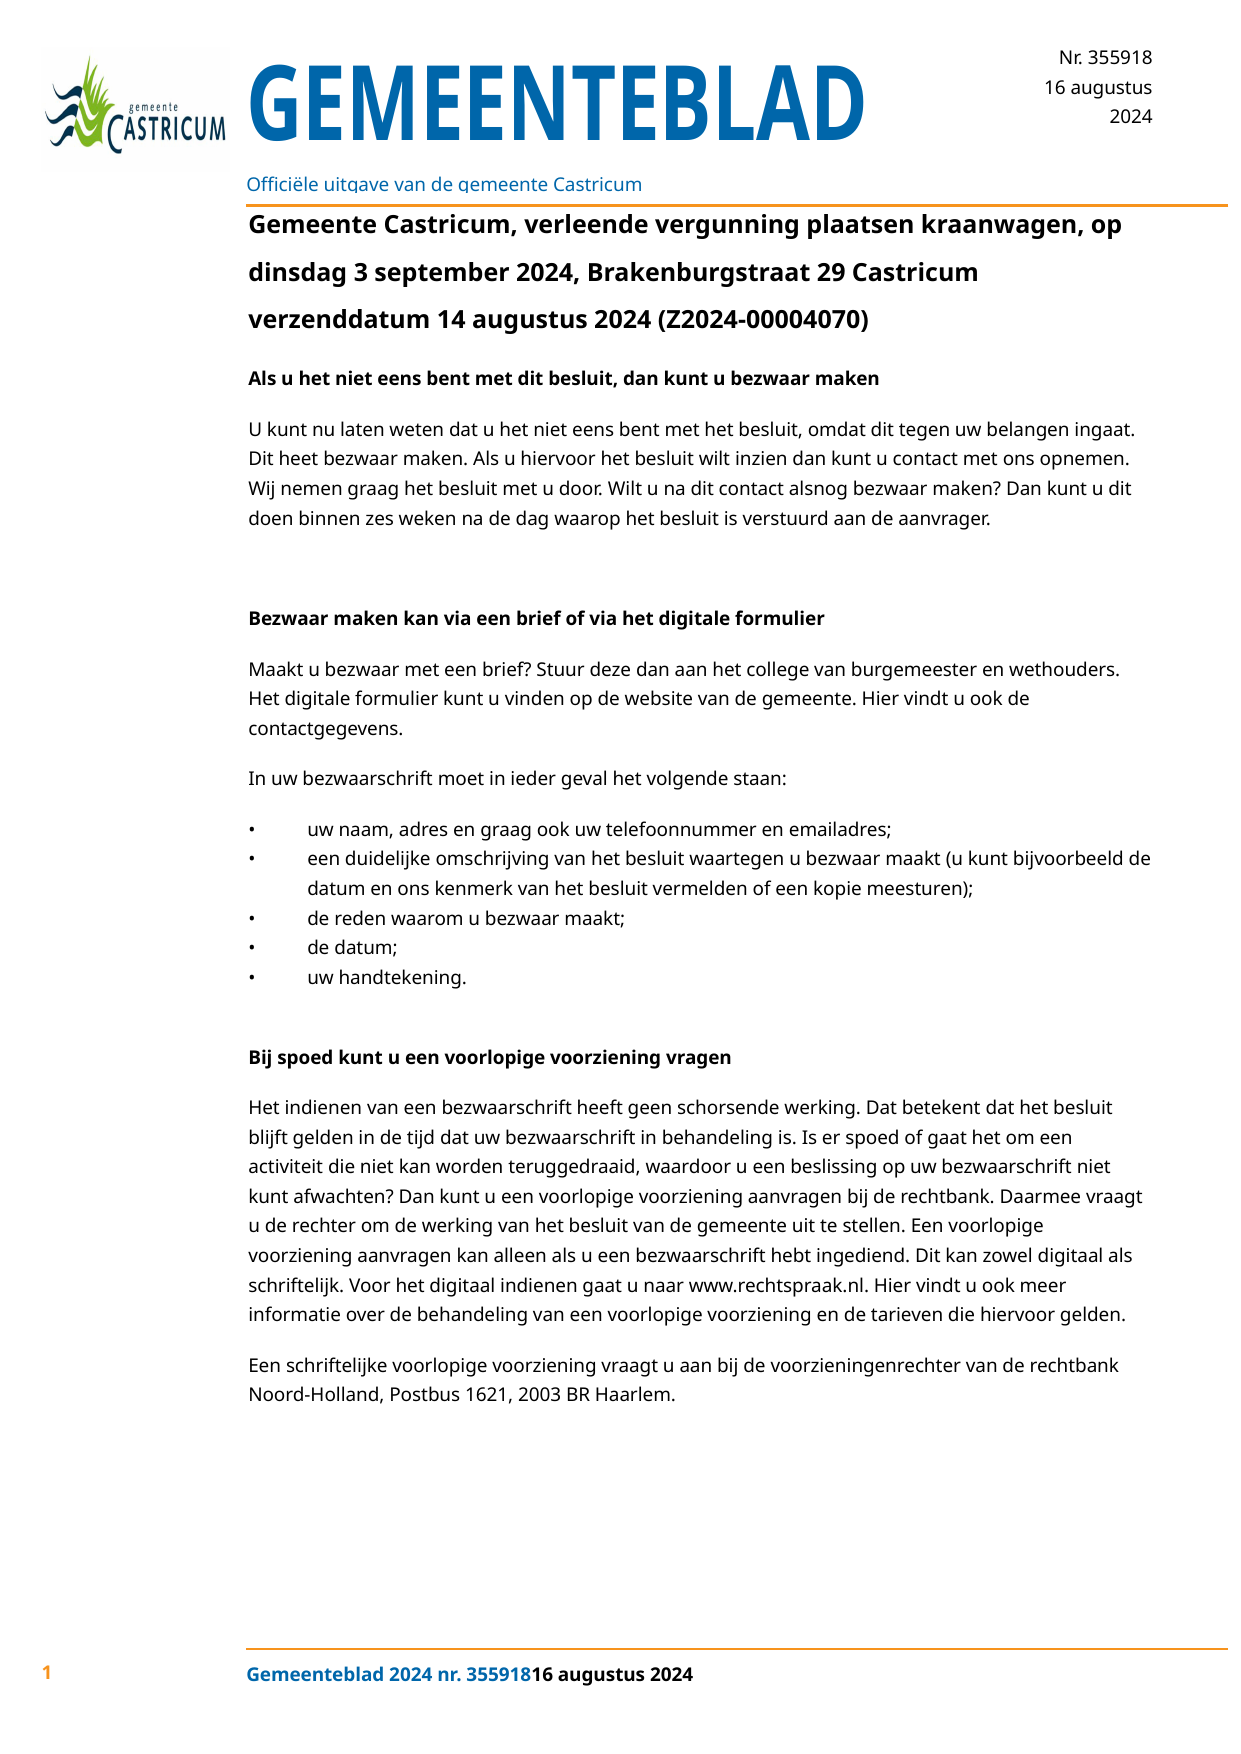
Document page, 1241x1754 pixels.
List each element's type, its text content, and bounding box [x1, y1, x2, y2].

text Een schriftelijke voorlopige voorziening vraagt u aan bij de voorzieningenrechter van de rechtbank Noord-Holland, Postbus 1621, 2003 BR Haarlem. [248, 1352, 1152, 1407]
list een duidelijke omschrijving van het besluit waartegen u bezwaar maakt (u kunt bijvoorbeeld de datum en ons kenmerk van het besluit vermelden of een kopie meesturen); [248, 846, 1152, 901]
text Het indienen van een bezwaarschrift heeft geen schorsende werking. Dat betekent dat het besluit blijft gelden in de tijd dat uw bezwaarschrift in behandeling is. Is er spoed of gaat het om een activiteit die niet kan worden teruggedraaid, waardoor u een beslissing op uw bezwaarschrift niet kunt afwachten? Dan kunt u een voorlopige voorziening aanvragen bij de rechtbank. Daarmee vraagt u de rechter om de werking van het besluit van de gemeente uit te stellen. Een voorlopige voorziening aanvragen kan alleen als u een bezwaarschrift hebt ingediend. Dit kan zowel digitaal als schriftelijk. Voor het digitaal indienen gaat u naar www.rechtspraak.nl. Hier vindt u ook meer informatie over de behandeling van een voorlopige voorziening en de tarieven die hiervoor gelden. [248, 1094, 1152, 1327]
text Maakt u bezwaar met een brief? Stuur deze dan aan het college van burgemeester en wethouders. Het digitale formulier kunt u vinden op de website van de gemeente. Hier vindt u ook de contactgegevens. [248, 656, 1152, 741]
list uw naam, adres en graag ook uw telefoonnummer en emailadres; [248, 816, 1152, 842]
list de datum; [248, 934, 1152, 960]
text Bezwaar maken kan via een brief of via het digitale formulier [248, 606, 1152, 631]
list uw handtekening. [248, 964, 1152, 989]
text Gemeente Castricum, verleende vergunning plaatsen kraanwagen, op dinsdag 3 september 2024, Brakenburgstraat 29 Castricum verzenddatum 14 augustus 2024 (Z2024-00004070) [248, 207, 1152, 336]
text Bij spoed kunt u een voorlopige voorziening vragen [248, 1044, 1152, 1069]
text U kunt nu laten weten dat u het niet eens bent met het besluit, omdat dit tegen uw belangen ingaat. Dit heet bezwaar maken. Als u hiervoor het besluit wilt inzien dan kunt u contact met ons opnemen. Wij nemen graag het besluit met u door. Wilt u na dit contact alsnog bezwaar maken? Dan kunt u dit doen binnen zes weken na de dag waarop het besluit is verstuurd aan de aanvrager. [248, 416, 1152, 530]
picture [41, 47, 231, 172]
list de reden waarom u bezwaar maakt; [248, 905, 1152, 930]
text Als u het niet eens bent met dit besluit, dan kunt u bezwaar maken [248, 366, 1152, 391]
text In uw bezwaarschrift moet in ieder geval het volgende staan: [248, 766, 1152, 791]
